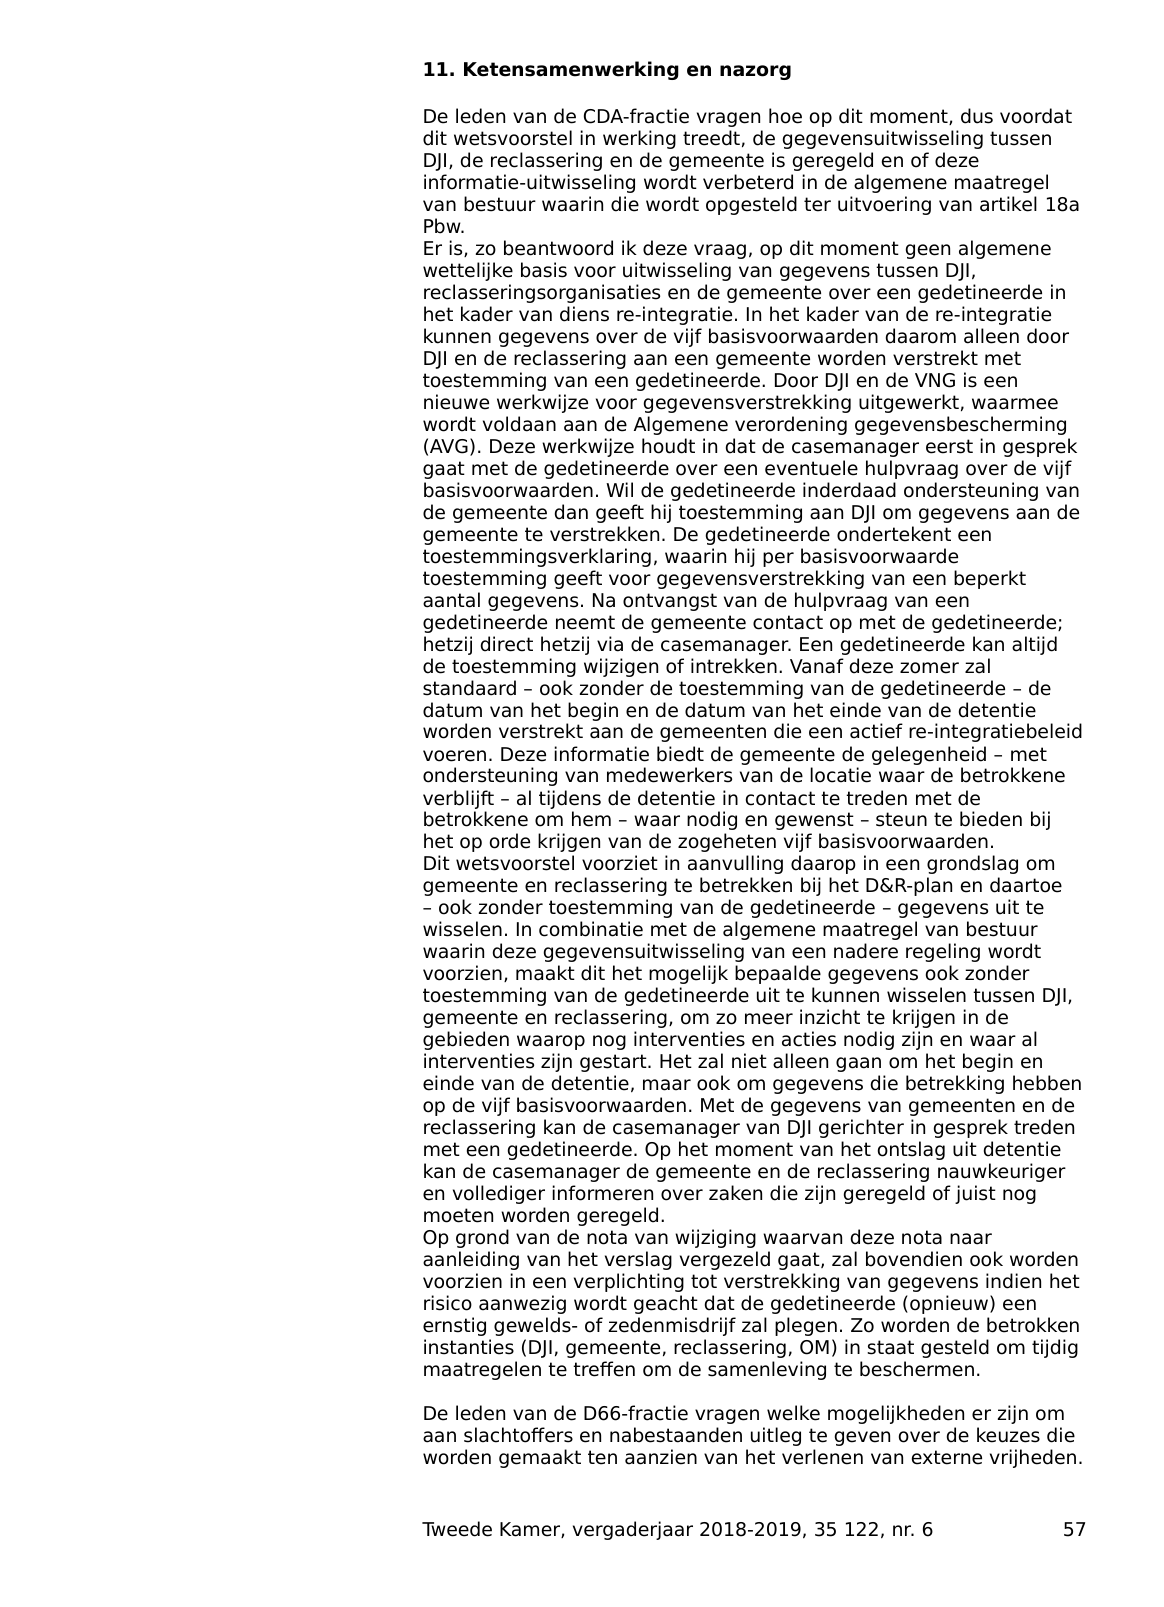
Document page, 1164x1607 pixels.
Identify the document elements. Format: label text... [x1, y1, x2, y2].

text De leden van de D66-fractie vragen welke mogelijkheden er zijn om aan slachtoffers en nabestaanden uitleg te geven over de keuzes die worden gemaakt ten aanzien van het verlenen van externe vrijheden. [422, 1403, 1087, 1469]
subtitle 11. Ketensamenwerking en nazorg [422, 59, 1087, 81]
text Dit wetsvoorstel voorziet in aanvulling daarop in een grondslag om gemeente en reclassering te betrekken bij het D&R-plan en daartoe – ook zonder toestemming van de gedetineerde – gegevens uit te wisselen. In combinatie met de algemene maatregel van bestuur waarin deze gegevensuitwisseling van een nadere regeling wordt voorzien, maakt dit het mogelijk bepaalde gegevens ook zonder toestemming van de gedetineerde uit te kunnen wisselen tussen DJI, gemeente en reclassering, om zo meer inzicht te krijgen in de gebieden waarop nog interventies en acties nodig zijn en waar al interventies zijn gestart. Het zal niet alleen gaan om het begin en einde van de detentie, maar ook om gegevens die betrekking hebben op de vijf basisvoorwaarden. Met de gegevens van gemeenten en de reclassering kan de casemanager van DJI gerichter in gesprek treden met een gedetineerde. Op het moment van het ontslag uit detentie kan de casemanager de gemeente en de reclassering nauwkeuriger en vollediger informeren over zaken die zijn geregeld of juist nog moeten worden geregeld. [422, 853, 1087, 1227]
text Er is, zo beantwoord ik deze vraag, op dit moment geen algemene wettelijke basis voor uitwisseling van gegevens tussen DJI, reclasseringsorganisaties en de gemeente over een gedetineerde in het kader van diens re-integratie. In het kader van de re-integratie kunnen gegevens over de vijf basisvoorwaarden daarom alleen door DJI en de reclassering aan een gemeente worden verstrekt met toestemming van een gedetineerde. Door DJI en de VNG is een nieuwe werkwijze voor gegevensverstrekking uitgewerkt, waarmee wordt voldaan aan de Algemene verordening gegevensbescherming (AVG). Deze werkwijze houdt in dat de casemanager eerst in gesprek gaat met de gedetineerde over een eventuele hulpvraag over de vijf basisvoorwaarden. Wil de gedetineerde inderdaad ondersteuning van de gemeente dan geeft hij toestemming aan DJI om gegevens aan de gemeente te verstrekken. De gedetineerde ondertekent een toestemmingsverklaring, waarin hij per basisvoorwaarde toestemming geeft voor gegevensverstrekking van een beperkt aantal gegevens. Na ontvangst van de hulpvraag van een gedetineerde neemt de gemeente contact op met de gedetineerde; hetzij direct hetzij via de casemanager. Een gedetineerde kan altijd de toestemming wijzigen of intrekken. Vanaf deze zomer zal standaard – ook zonder de toestemming van de gedetineerde – de datum van het begin en de datum van het einde van de detentie worden verstrekt aan de gemeenten die een actief re-integratiebeleid voeren. Deze informatie biedt de gemeente de gelegenheid – met ondersteuning van medewerkers van de locatie waar de betrokkene verblijft – al tijdens de detentie in contact te treden met de betrokkene om hem – waar nodig en gewenst – steun te bieden bij het op orde krijgen van de zogeheten vijf basisvoorwaarden. [422, 238, 1087, 853]
text Op grond van de nota van wijziging waarvan deze nota naar aanleiding van het verslag vergezeld gaat, zal bovendien ook worden voorzien in een verplichting tot verstrekking van gegevens indien het risico aanwezig wordt geacht dat de gedetineerde (opnieuw) een ernstig gewelds- of zedenmisdrijf zal plegen. Zo worden de betrokken instanties (DJI, gemeente, reclassering, OM) in staat gesteld om tijdig maatregelen te treffen om de samenleving te beschermen. [422, 1227, 1087, 1381]
text De leden van de CDA-fractie vragen hoe op dit moment, dus voordat dit wetsvoorstel in werking treedt, de gegevensuitwisseling tussen DJI, de reclassering en de gemeente is geregeld en of deze informatie-uitwisseling wordt verbeterd in de algemene maatregel van bestuur waarin die wordt opgesteld ter uitvoering van artikel 18a Pbw. [422, 106, 1087, 238]
